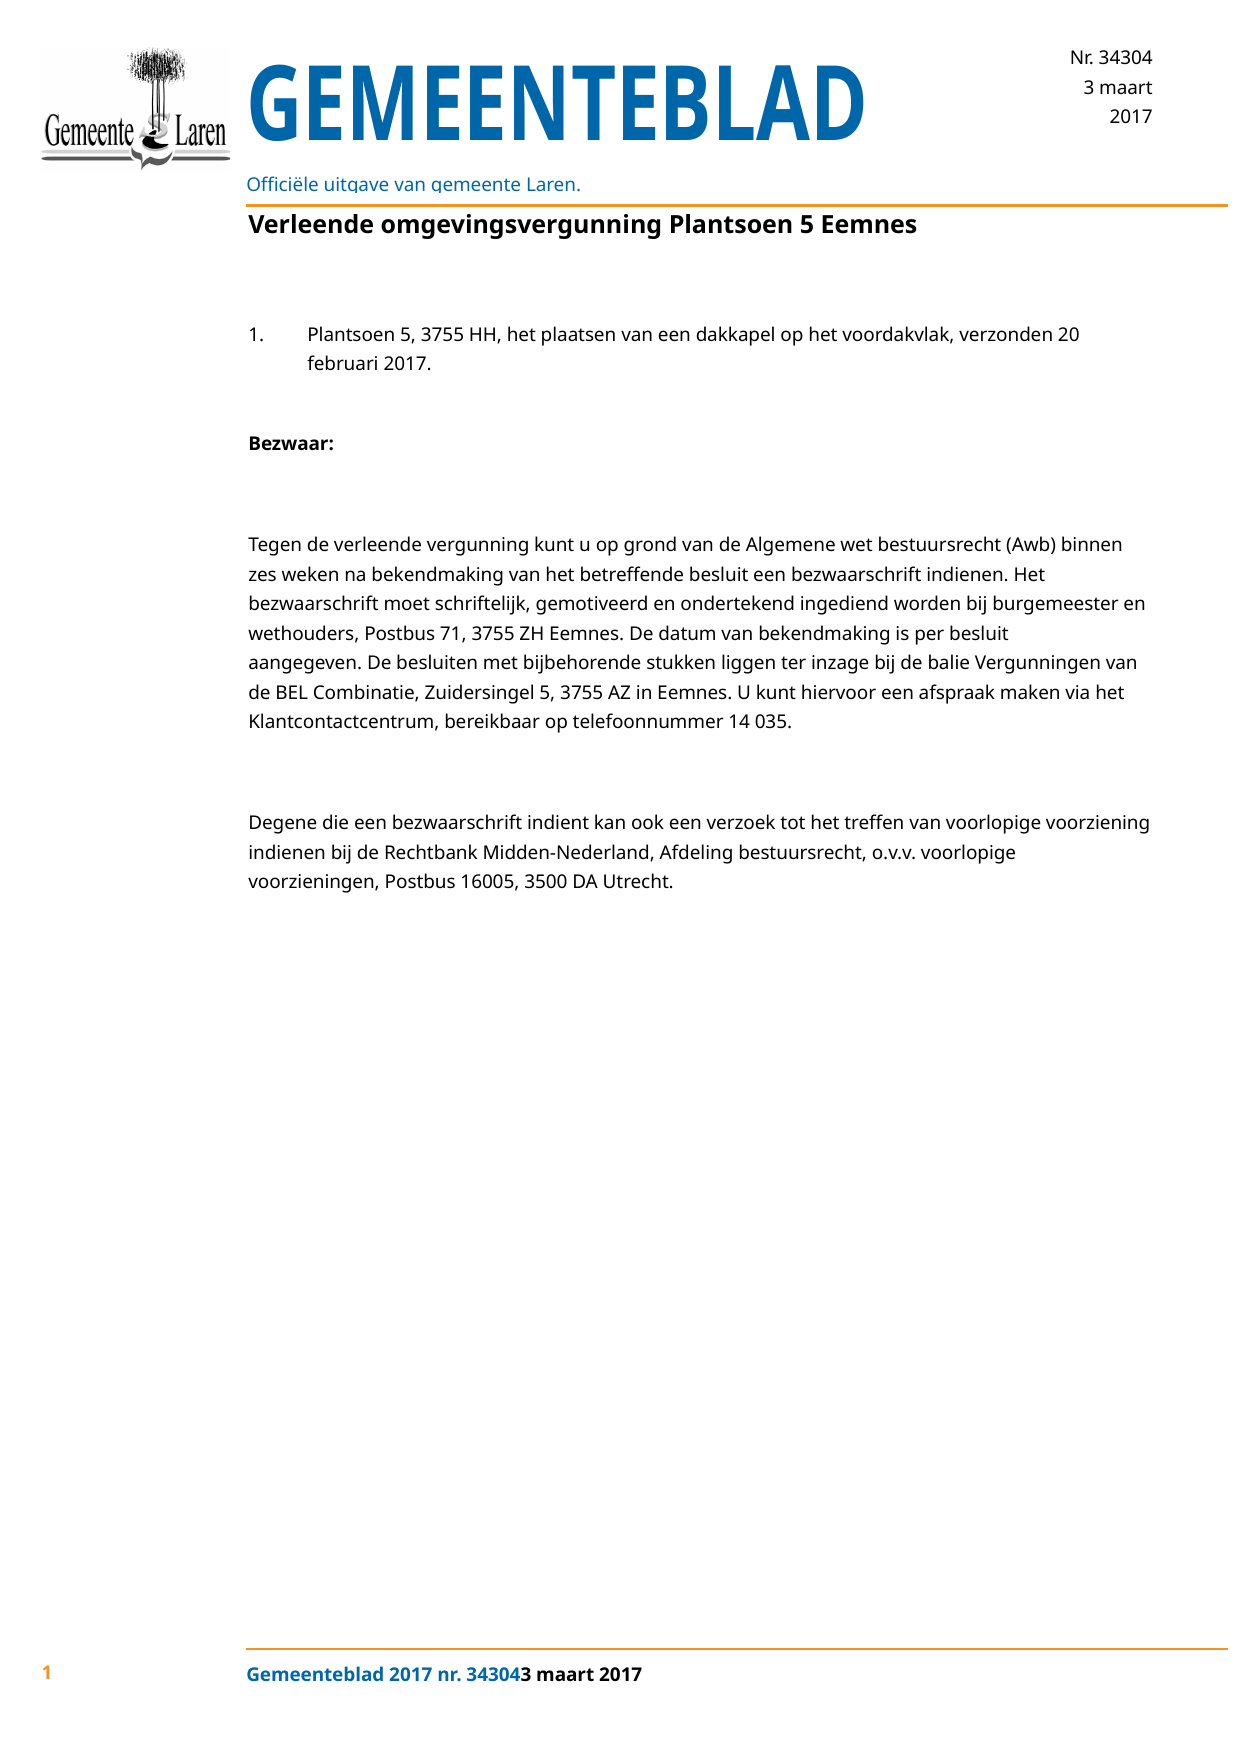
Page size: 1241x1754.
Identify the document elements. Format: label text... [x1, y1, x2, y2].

text Degene die een bezwaarschrift indient kan ook een verzoek tot het treffen van voorlopige voorziening indienen bij de Rechtbank Midden-Nederland, Afdeling bestuursrecht, o.v.v. voorlopige voorzieningen, Postbus 16005, 3500 DA Utrecht. [248, 809, 1152, 894]
picture [41, 47, 231, 172]
text Verleende omgevingsvergunning Plantsoen 5 Eemnes [248, 207, 1152, 241]
text Tegen de verleende vergunning kunt u op grond van de Algemene wet bestuursrecht (Awb) binnen zes weken na bekendmaking van het betreffende besluit een bezwaarschrift indienen. Het bezwaarschrift moet schriftelijk, gemotiveerd en ondertekend ingediend worden bij burgemeester en wethouders, Postbus 71, 3755 ZH Eemnes. De datum van bekendmaking is per besluit aangegeven. De besluiten met bijbehorende stukken liggen ter inzage bij de balie Vergunningen van de BEL Combinatie, Zuidersingel 5, 3755 AZ in Eemnes. U kunt hiervoor een afspraak maken via het Klantcontactcentrum, bereikbaar op telefoonnummer 14 035. [248, 531, 1152, 734]
list Plantsoen 5, 3755 HH, het plaatsen van een dakkapel op het voordakvlak, verzonden 20 februari 2017. [248, 321, 1152, 376]
text Bezwaar: [248, 430, 1152, 456]
